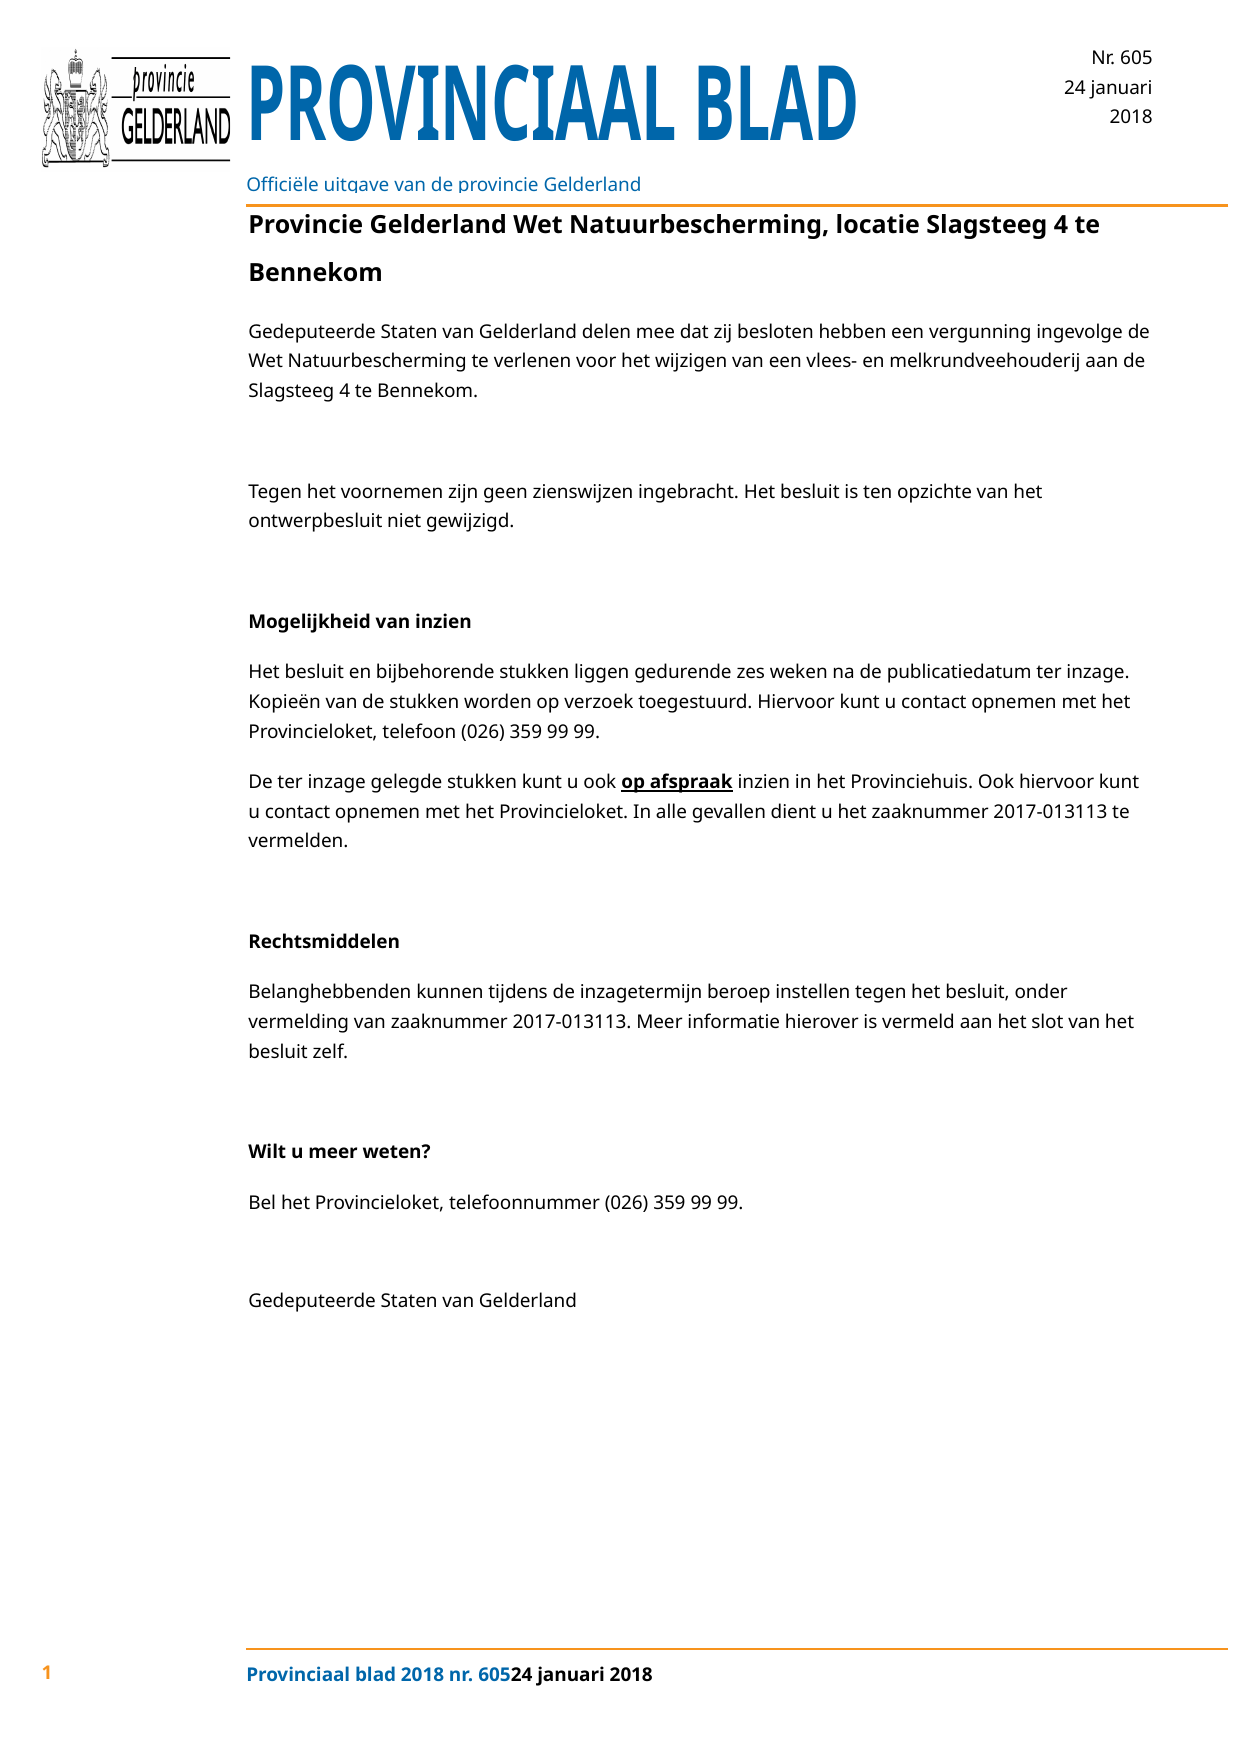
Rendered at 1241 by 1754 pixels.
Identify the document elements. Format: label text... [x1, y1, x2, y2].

text Rechtsmiddelen [248, 928, 1152, 954]
text Het besluit en bijbehorende stukken liggen gedurende zes weken na de publicatiedatum ter inzage. Kopieën van de stukken worden op verzoek toegestuurd. Hiervoor kunt u contact opnemen met het Provincieloket, telefoon (026) 359 99 99. [248, 659, 1152, 744]
text Wilt u meer weten? [248, 1139, 1152, 1164]
text De ter inzage gelegde stukken kunt u ook op afspraak inzien in het Provinciehuis. Ook hiervoor kunt u contact opnemen met het Provincieloket. In alle gevallen dient u het zaaknummer 2017-013113 te vermelden. [248, 768, 1152, 853]
text Bel het Provincieloket, telefoonnummer (026) 359 99 99. [248, 1189, 1152, 1215]
picture [41, 47, 231, 172]
text Gedeputeerde Staten van Gelderland delen mee dat zij besloten hebben een vergunning ingevolge de Wet Natuurbescherming te verlenen voor het wijzigen van een vlees- en melkrundveehouderij aan de Slagsteeg 4 te Bennekom. [248, 318, 1152, 403]
text Provincie Gelderland Wet Natuurbescherming, locatie Slagsteeg 4 te Bennekom [248, 207, 1152, 288]
text Gedeputeerde Staten van Gelderland [248, 1287, 1152, 1313]
text Belanghebbenden kunnen tijdens de inzagetermijn beroep instellen tegen het besluit, onder vermelding van zaaknummer 2017-013113. Meer informatie hierover is vermeld aan het slot van het besluit zelf. [248, 979, 1152, 1064]
text Tegen het voornemen zijn geen zienswijzen ingebracht. Het besluit is ten opzichte van het ontwerpbesluit niet gewijzigd. [248, 478, 1152, 533]
text Mogelijkheid van inzien [248, 608, 1152, 634]
